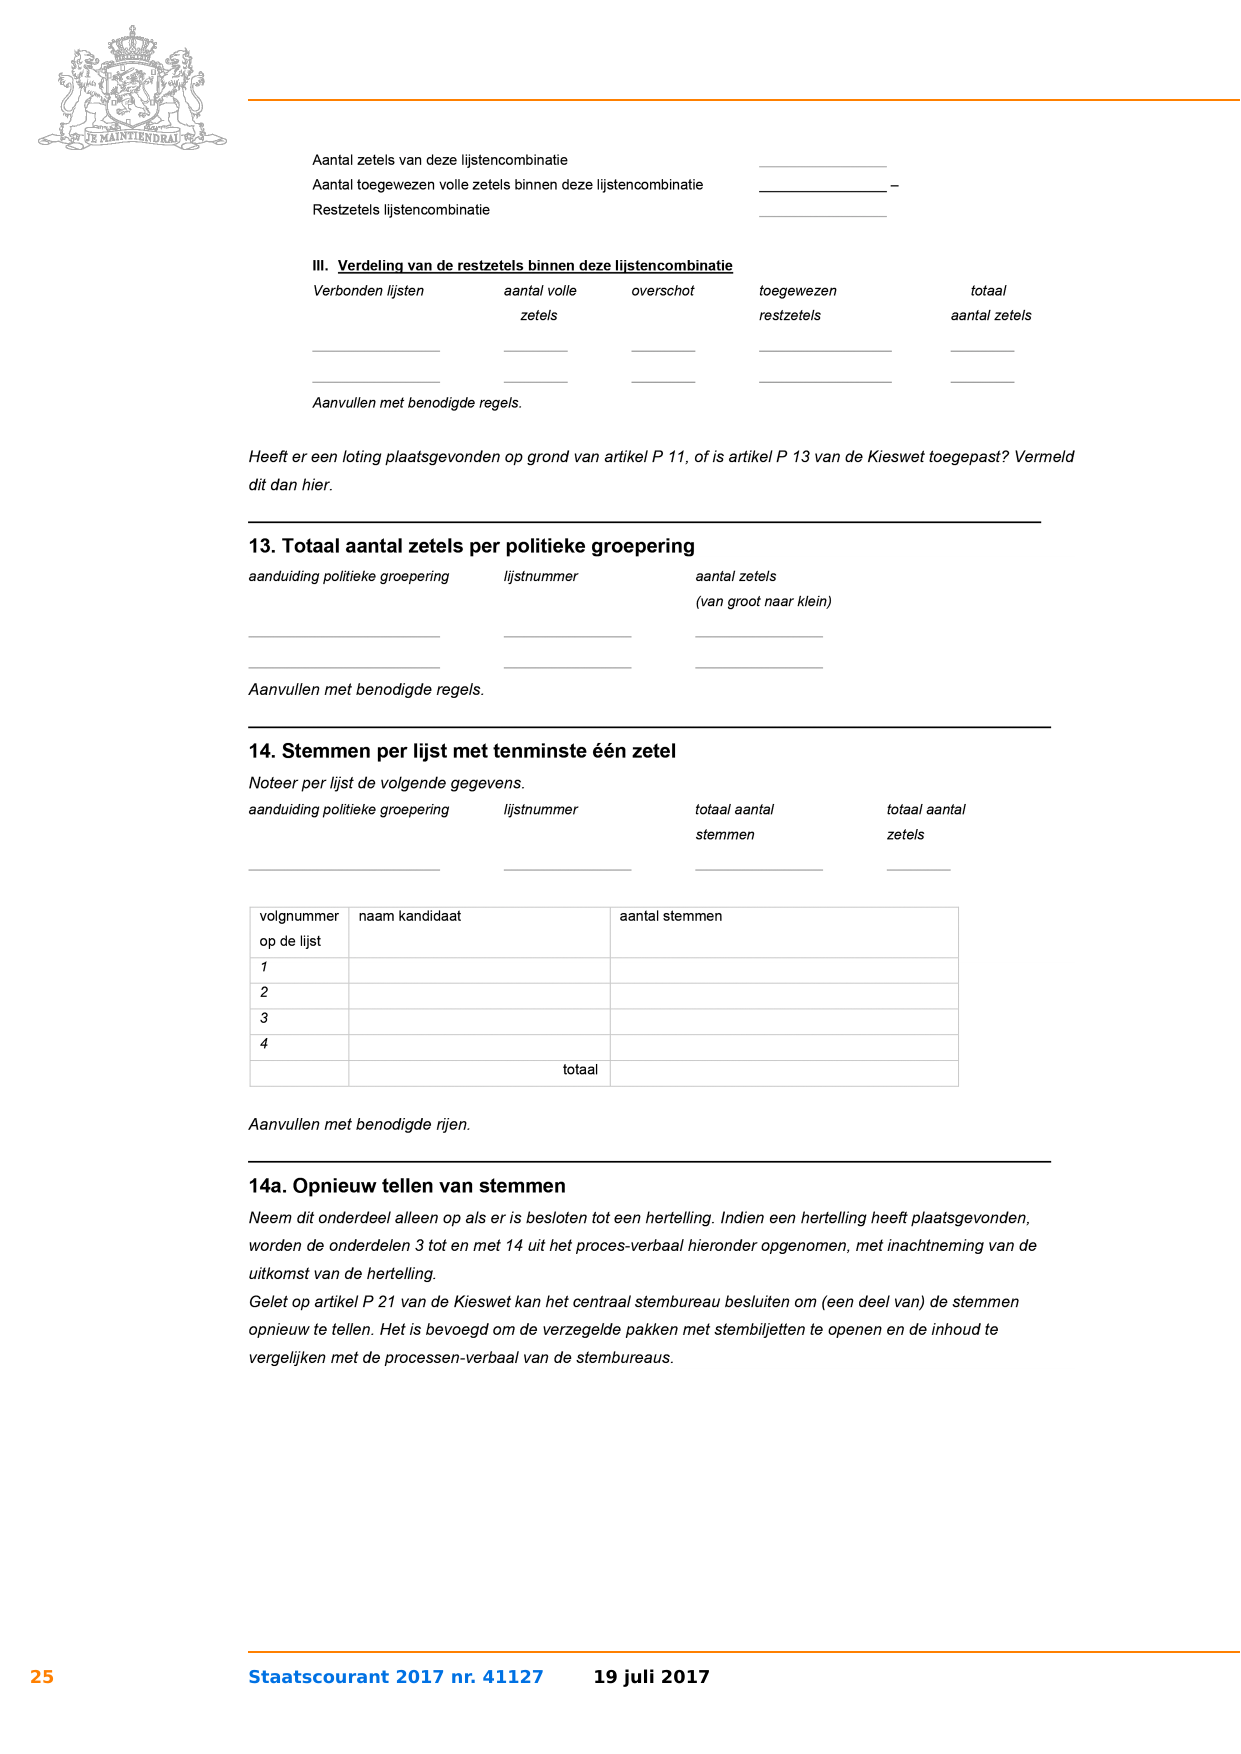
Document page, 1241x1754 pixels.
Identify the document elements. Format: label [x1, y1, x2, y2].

picture [248, 151, 1075, 1369]
picture [38, 25, 227, 150]
